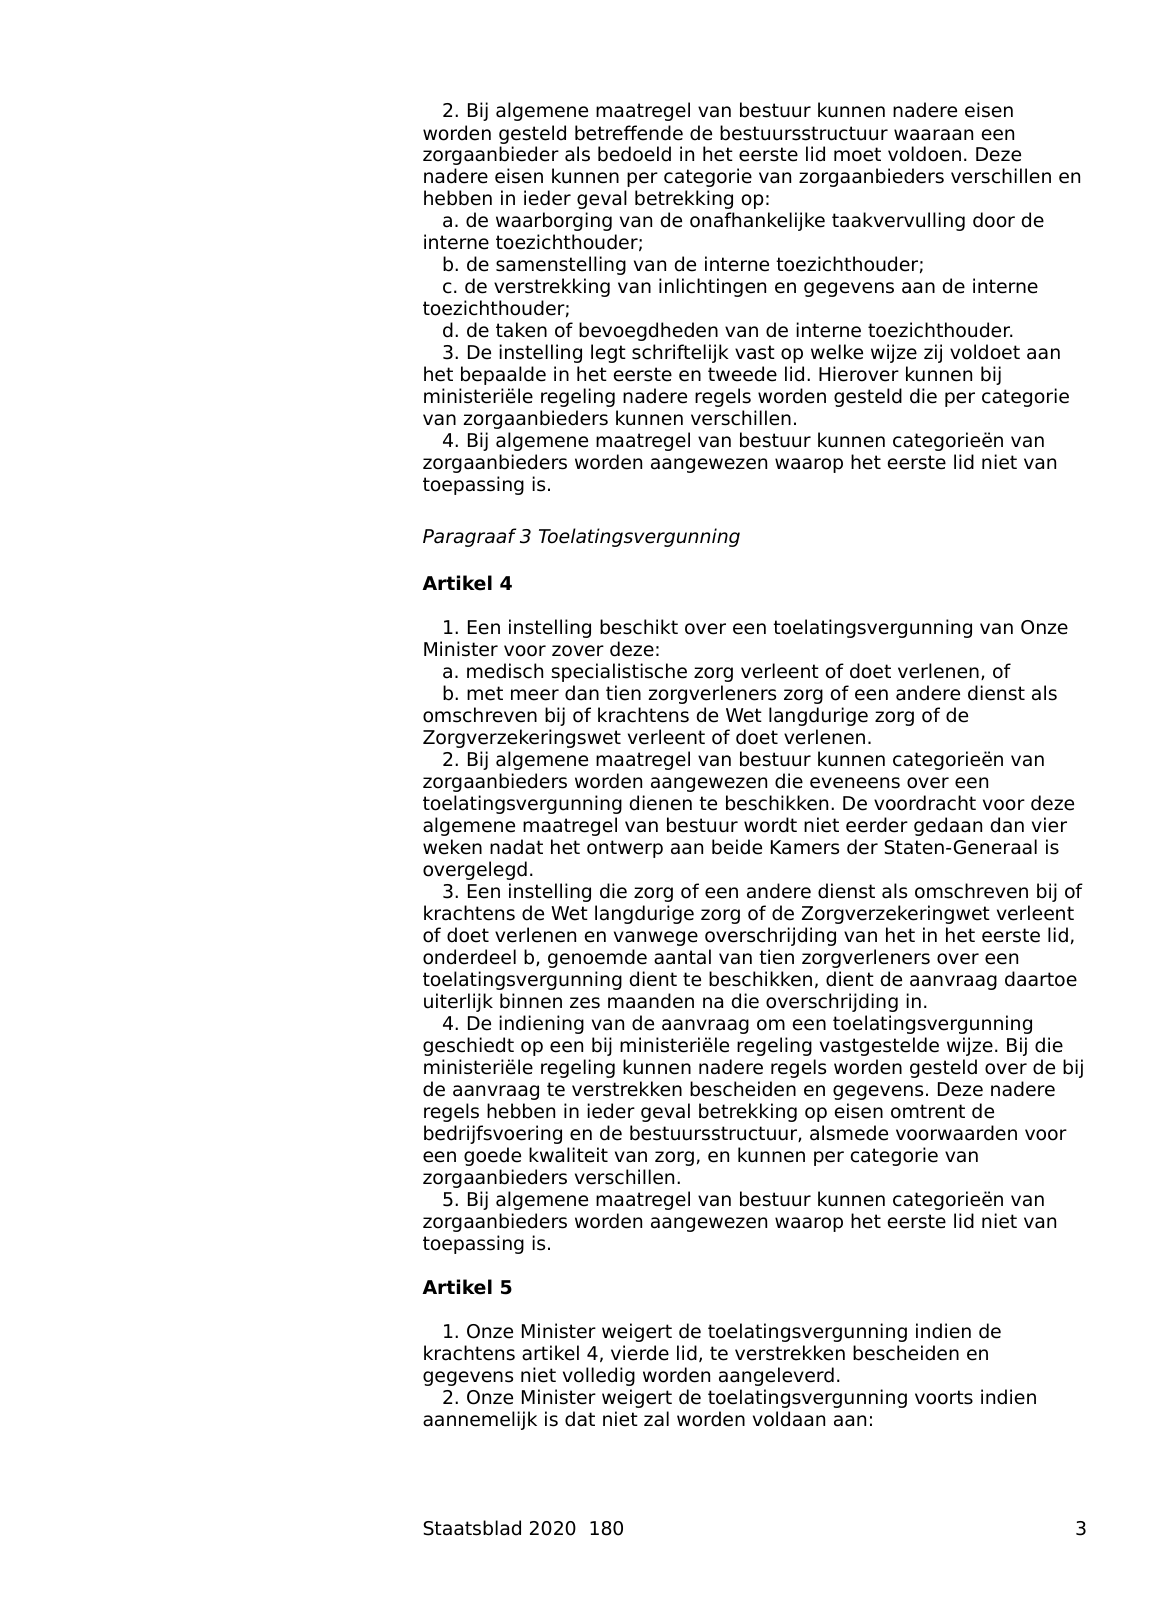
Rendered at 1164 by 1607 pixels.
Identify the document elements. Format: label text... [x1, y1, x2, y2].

text 3. Een instelling die zorg of een andere dienst als omschreven bij of krachtens de Wet langdurige zorg of de Zorgverzekeringwet verleent of doet verlenen en vanwege overschrijding van het in het eerste lid, onderdeel b, genoemde aantal van tien zorgverleners over een toelatingsvergunning dient te beschikken, dient de aanvraag daartoe uiterlijk binnen zes maanden na die overschrijding in. [422, 881, 1087, 1013]
text a. de waarborging van de onafhankelijke taakvervulling door de interne toezichthouder; [422, 210, 1087, 254]
text c. de verstrekking van inlichtingen en gegevens aan de interne toezichthouder; [422, 276, 1087, 320]
text 1. Onze Minister weigert de toelatingsvergunning indien de krachtens artikel 4, vierde lid, te verstrekken bescheiden en gegevens niet volledig worden aangeleverd. [422, 1321, 1087, 1387]
text 5. Bij algemene maatregel van bestuur kunnen categorieën van zorgaanbieders worden aangewezen waarop het eerste lid niet van toepassing is. [422, 1189, 1087, 1254]
subtitle Artikel 4 [422, 573, 1087, 595]
subtitle Paragraaf 3 Toelatingsvergunning [422, 526, 1087, 548]
subtitle Artikel 5 [422, 1277, 1087, 1299]
text b. met meer dan tien zorgverleners zorg of een andere dienst als omschreven bij of krachtens de Wet langdurige zorg of de Zorgverzekeringswet verleent of doet verlenen. [422, 683, 1087, 749]
text 4. Bij algemene maatregel van bestuur kunnen categorieën van zorgaanbieders worden aangewezen waarop het eerste lid niet van toepassing is. [422, 430, 1087, 496]
text 4. De indiening van de aanvraag om een toelatingsvergunning geschiedt op een bij ministeriële regeling vastgestelde wijze. Bij die ministeriële regeling kunnen nadere regels worden gesteld over de bij de aanvraag te verstrekken bescheiden en gegevens. Deze nadere regels hebben in ieder geval betrekking op eisen omtrent de bedrijfsvoering en de bestuursstructuur, alsmede voorwaarden voor een goede kwaliteit van zorg, en kunnen per categorie van zorgaanbieders verschillen. [422, 1013, 1087, 1189]
text b. de samenstelling van de interne toezichthouder; [422, 254, 1087, 276]
text 2. Onze Minister weigert de toelatingsvergunning voorts indien aannemelijk is dat niet zal worden voldaan aan: [422, 1387, 1087, 1431]
text 3. De instelling legt schriftelijk vast op welke wijze zij voldoet aan het bepaalde in het eerste en tweede lid. Hierover kunnen bij ministeriële regeling nadere regels worden gesteld die per categorie van zorgaanbieders kunnen verschillen. [422, 342, 1087, 430]
text 1. Een instelling beschikt over een toelatingsvergunning van Onze Minister voor zover deze: [422, 617, 1087, 661]
text 2. Bij algemene maatregel van bestuur kunnen nadere eisen worden gesteld betreffende de bestuursstructuur waaraan een zorgaanbieder als bedoeld in het eerste lid moet voldoen. Deze nadere eisen kunnen per categorie van zorgaanbieders verschillen en hebben in ieder geval betrekking op: [422, 100, 1087, 210]
text 2. Bij algemene maatregel van bestuur kunnen categorieën van zorgaanbieders worden aangewezen die eveneens over een toelatingsvergunning dienen te beschikken. De voordracht voor deze algemene maatregel van bestuur wordt niet eerder gedaan dan vier weken nadat het ontwerp aan beide Kamers der Staten-Generaal is overgelegd. [422, 749, 1087, 881]
text a. medisch specialistische zorg verleent of doet verlenen, of [422, 661, 1087, 683]
text d. de taken of bevoegdheden van de interne toezichthouder. [422, 320, 1087, 342]
